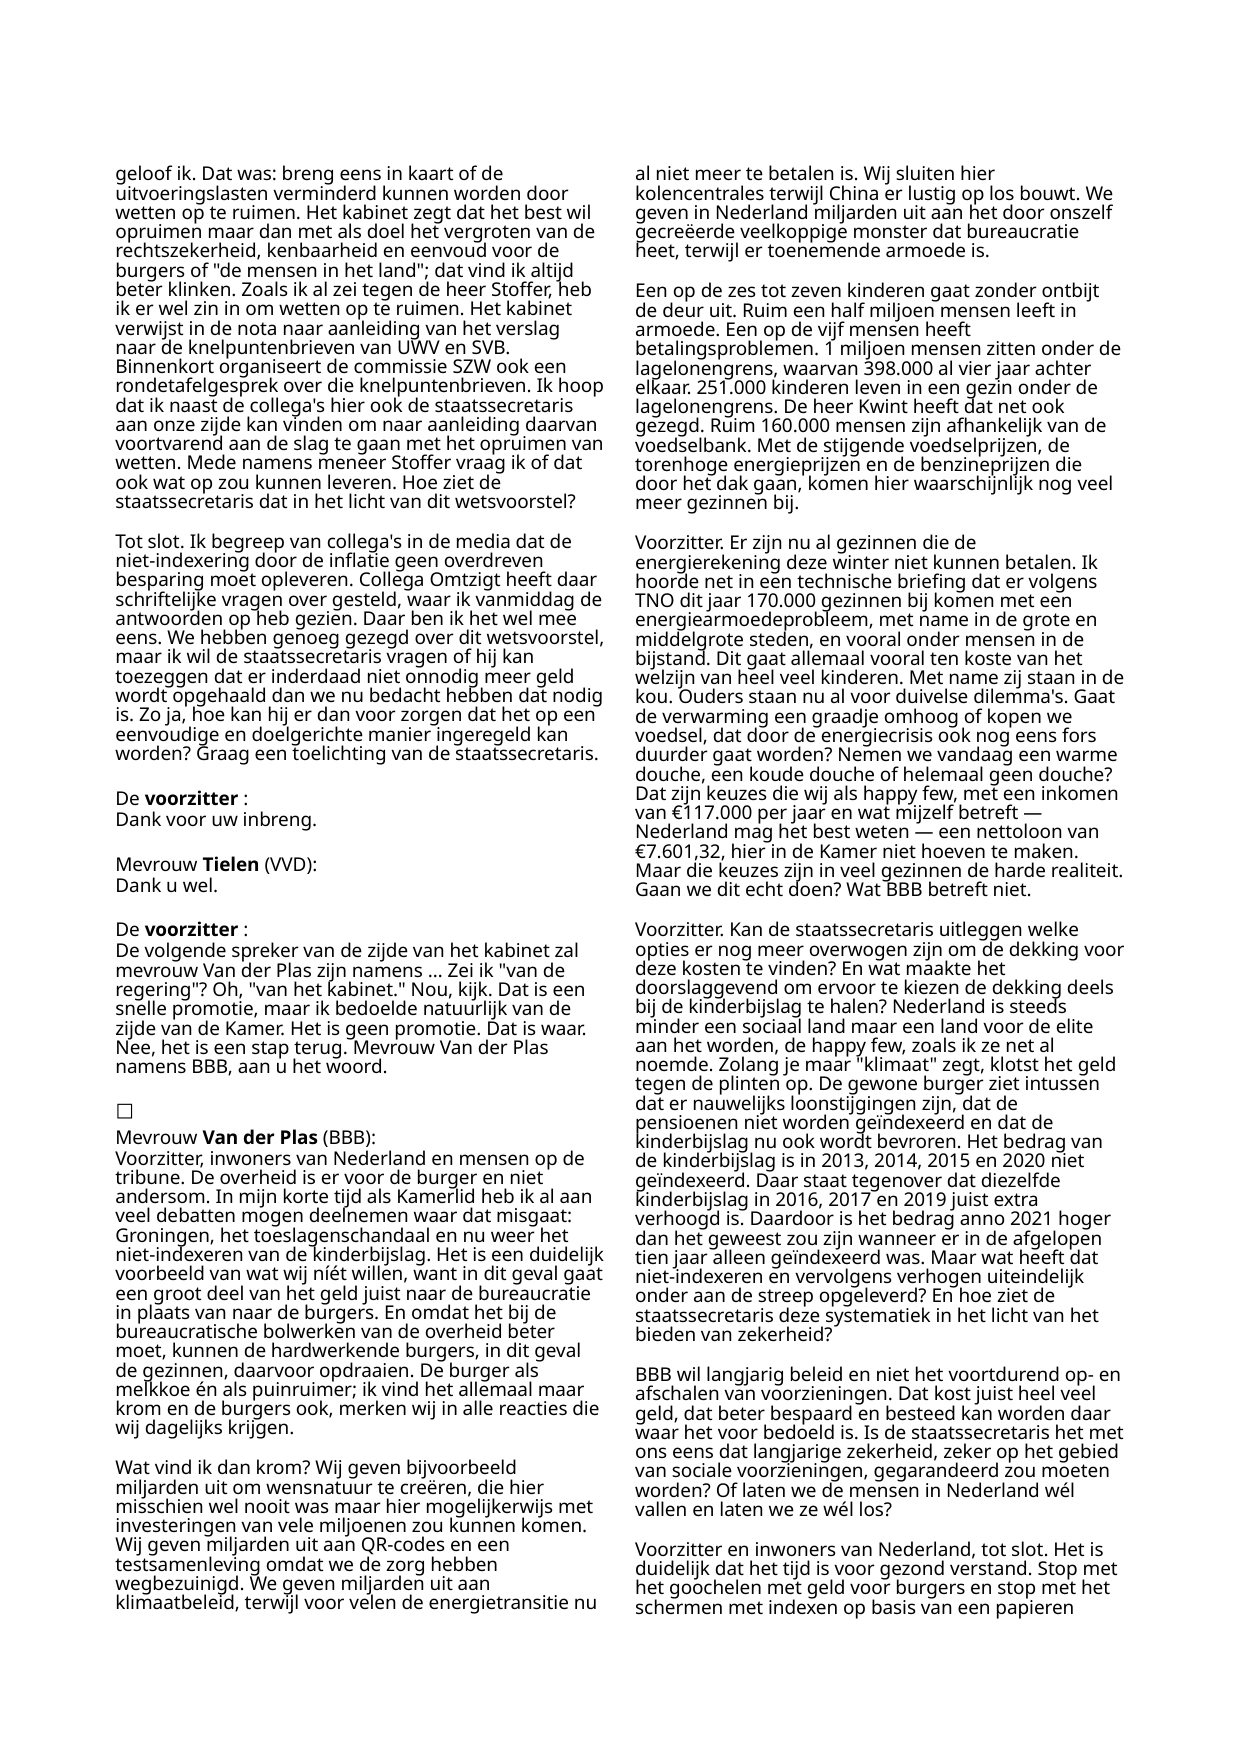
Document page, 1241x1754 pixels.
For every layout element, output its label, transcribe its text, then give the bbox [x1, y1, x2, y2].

text Voorzitter en inwoners van Nederland, tot slot. Het is duidelijk dat het tijd is voor gezond verstand. Stop met het goochelen met geld voor burgers en stop met het schermen met indexen op basis van een papieren [635, 1541, 1125, 1618]
text De voorzitter : [115, 785, 605, 811]
text De voorzitter : [115, 917, 605, 942]
text Mevrouw Van der Plas (BBB): [115, 1124, 605, 1149]
text Voorzitter. Kan de staatssecretaris uitleggen welke opties er nog meer overwogen zijn om de dekking voor deze kosten te vinden? En wat maakte het doorslaggevend om ervoor te kiezen de dekking deels bij de kinderbijslag te halen? Nederland is steeds minder een sociaal land maar een land voor de elite aan het worden, de happy few, zoals ik ze net al noemde. Zolang je maar "klimaat" zegt, klotst het geld tegen de plinten op. De gewone burger ziet intussen dat er nauwelijks loonstijgingen zijn, dat de pensioenen niet worden geïndexeerd en dat de kinderbijslag nu ook wordt bevroren. Het bedrag van de kinderbijslag is in 2013, 2014, 2015 en 2020 niet geïndexeerd. Daar staat tegenover dat diezelfde kinderbijslag in 2016, 2017 en 2019 juist extra verhoogd is. Daardoor is het bedrag anno 2021 hoger dan het geweest zou zijn wanneer er in de afgelopen tien jaar alleen geïndexeerd was. Maar wat heeft dat niet-indexeren en vervolgens verhogen uiteindelijk onder aan de streep opgeleverd? En hoe ziet de staatssecretaris deze systematiek in het licht van het bieden van zekerheid? [635, 921, 1125, 1345]
text BBB wil langjarig beleid en niet het voortdurend op- en afschalen van voorzieningen. Dat kost juist heel veel geld, dat beter bespaard en besteed kan worden daar waar het voor bedoeld is. Is de staatssecretaris het met ons eens dat langjarige zekerheid, zeker op het gebied van sociale voorzieningen, gegarandeerd zou moeten worden? Of laten we de mensen in Nederland wél vallen en laten we ze wél los? [635, 1366, 1125, 1520]
text geloof ik. Dat was: breng eens in kaart of de uitvoeringslasten verminderd kunnen worden door wetten op te ruimen. Het kabinet zegt dat het best wil opruimen maar dan met als doel het vergroten van de rechtszekerheid, kenbaarheid en eenvoud voor de burgers of "de mensen in het land"; dat vind ik altijd beter klinken. Zoals ik al zei tegen de heer Stoffer, heb ik er wel zin in om wetten op te ruimen. Het kabinet verwijst in de nota naar aanleiding van het verslag naar de knelpuntenbrieven van UWV en SVB. Binnenkort organiseert de commissie SZW ook een rondetafelgesprek over die knelpuntenbrieven. Ik hoop dat ik naast de collega's hier ook de staatssecretaris aan onze zijde kan vinden om naar aanleiding daarvan voortvarend aan de slag te gaan met het opruimen van wetten. Mede namens meneer Stoffer vraag ik of dat ook wat op zou kunnen leveren. Hoe ziet de staatssecretaris dat in het licht van dit wetsvoorstel? [115, 165, 605, 512]
text Mevrouw Tielen (VVD): [115, 851, 605, 877]
text Voorzitter. Er zijn nu al gezinnen die de energierekening deze winter niet kunnen betalen. Ik hoorde net in een technische briefing dat er volgens TNO dit jaar 170.000 gezinnen bij komen met een energiearmoedeprobleem, met name in de grote en middelgrote steden, en vooral onder mensen in de bijstand. Dit gaat allemaal vooral ten koste van het welzijn van heel veel kinderen. Met name zij staan in de kou. Ouders staan nu al voor duivelse dilemma's. Gaat de verwarming een graadje omhoog of kopen we voedsel, dat door de energiecrisis ook nog eens fors duurder gaat worden? Nemen we vandaag een warme douche, een koude douche of helemaal geen douche? Dat zijn keuzes die wij als happy few, met een inkomen van €117.000 per jaar en wat mijzelf betreft — Nederland mag het best weten — een nettoloon van €7.601,32, hier in de Kamer niet hoeven te maken. Maar die keuzes zijn in veel gezinnen de harde realiteit. Gaan we dit echt doen? Wat BBB betreft niet. [635, 534, 1125, 901]
text Dank u wel. [115, 877, 605, 896]
text al niet meer te betalen is. Wij sluiten hier kolencentrales terwijl China er lustig op los bouwt. We geven in Nederland miljarden uit aan het door onszelf gecreëerde veelkoppige monster dat bureaucratie heet, terwijl er toenemende armoede is. [635, 165, 1125, 262]
text Voorzitter, inwoners van Nederland en mensen op de tribune. De overheid is er voor de burger en niet andersom. In mijn korte tijd als Kamerlid heb ik al aan veel debatten mogen deelnemen waar dat misgaat: Groningen, het toeslagenschandaal en nu weer het niet-indexeren van de kinderbijslag. Het is een duidelijk voorbeeld van wat wij níét willen, want in dit geval gaat een groot deel van het geld juist naar de bureaucratie in plaats van naar de burgers. En omdat het bij de bureaucratische bolwerken van de overheid beter moet, kunnen de hardwerkende burgers, in dit geval de gezinnen, daarvoor opdraaien. De burger als melkkoe én als puinruimer; ik vind het allemaal maar krom en de burgers ook, merken wij in alle reacties die wij dagelijks krijgen. [115, 1149, 605, 1439]
text Tot slot. Ik begreep van collega's in de media dat de niet-indexering door de inflatie geen overdreven besparing moet opleveren. Collega Omtzigt heeft daar schriftelijke vragen over gesteld, waar ik vanmiddag de antwoorden op heb gezien. Daar ben ik het wel mee eens. We hebben genoeg gezegd over dit wetsvoorstel, maar ik wil de staatssecretaris vragen of hij kan toezeggen dat er inderdaad niet onnodig meer geld wordt opgehaald dan we nu bedacht hebben dat nodig is. Zo ja, hoe kan hij er dan voor zorgen dat het op een eenvoudige en doelgerichte manier ingeregeld kan worden? Graag een toelichting van de staatssecretaris. [115, 533, 605, 764]
text Een op de zes tot zeven kinderen gaat zonder ontbijt de deur uit. Ruim een half miljoen mensen leeft in armoede. Een op de vijf mensen heeft betalingsproblemen. 1 miljoen mensen zitten onder de lagelonengrens, waarvan 398.000 al vier jaar achter elkaar. 251.000 kinderen leven in een gezin onder de lagelonengrens. De heer Kwint heeft dat net ook gezegd. Ruim 160.000 mensen zijn afhankelijk van de voedselbank. Met de stijgende voedselprijzen, de torenhoge energieprijzen en de benzineprijzen die door het dak gaan, komen hier waarschijnlijk nog veel meer gezinnen bij. [635, 282, 1125, 514]
text Wat vind ik dan krom? Wij geven bijvoorbeeld miljarden uit om wensnatuur te creëren, die hier misschien wel nooit was maar hier mogelijkerwijs met investeringen van vele miljoenen zou kunnen komen. Wij geven miljarden uit aan QR-codes en een testsamenleving omdat we de zorg hebben wegbezuinigd. We geven miljarden uit aan klimaatbeleid, terwijl voor velen de energietransitie nu [115, 1459, 605, 1613]
text Dank voor uw inbreng. [115, 811, 605, 830]
text De volgende spreker van de zijde van het kabinet zal mevrouw Van der Plas zijn namens … Zei ik "van de regering"? Oh, "van het kabinet." Nou, kijk. Dat is een snelle promotie, maar ik bedoelde natuurlijk van de zijde van de Kamer. Het is geen promotie. Dat is waar. Nee, het is een stap terug. Mevrouw Van der Plas namens BBB, aan u het woord. [115, 942, 605, 1077]
text ⬜ [115, 1098, 605, 1124]
